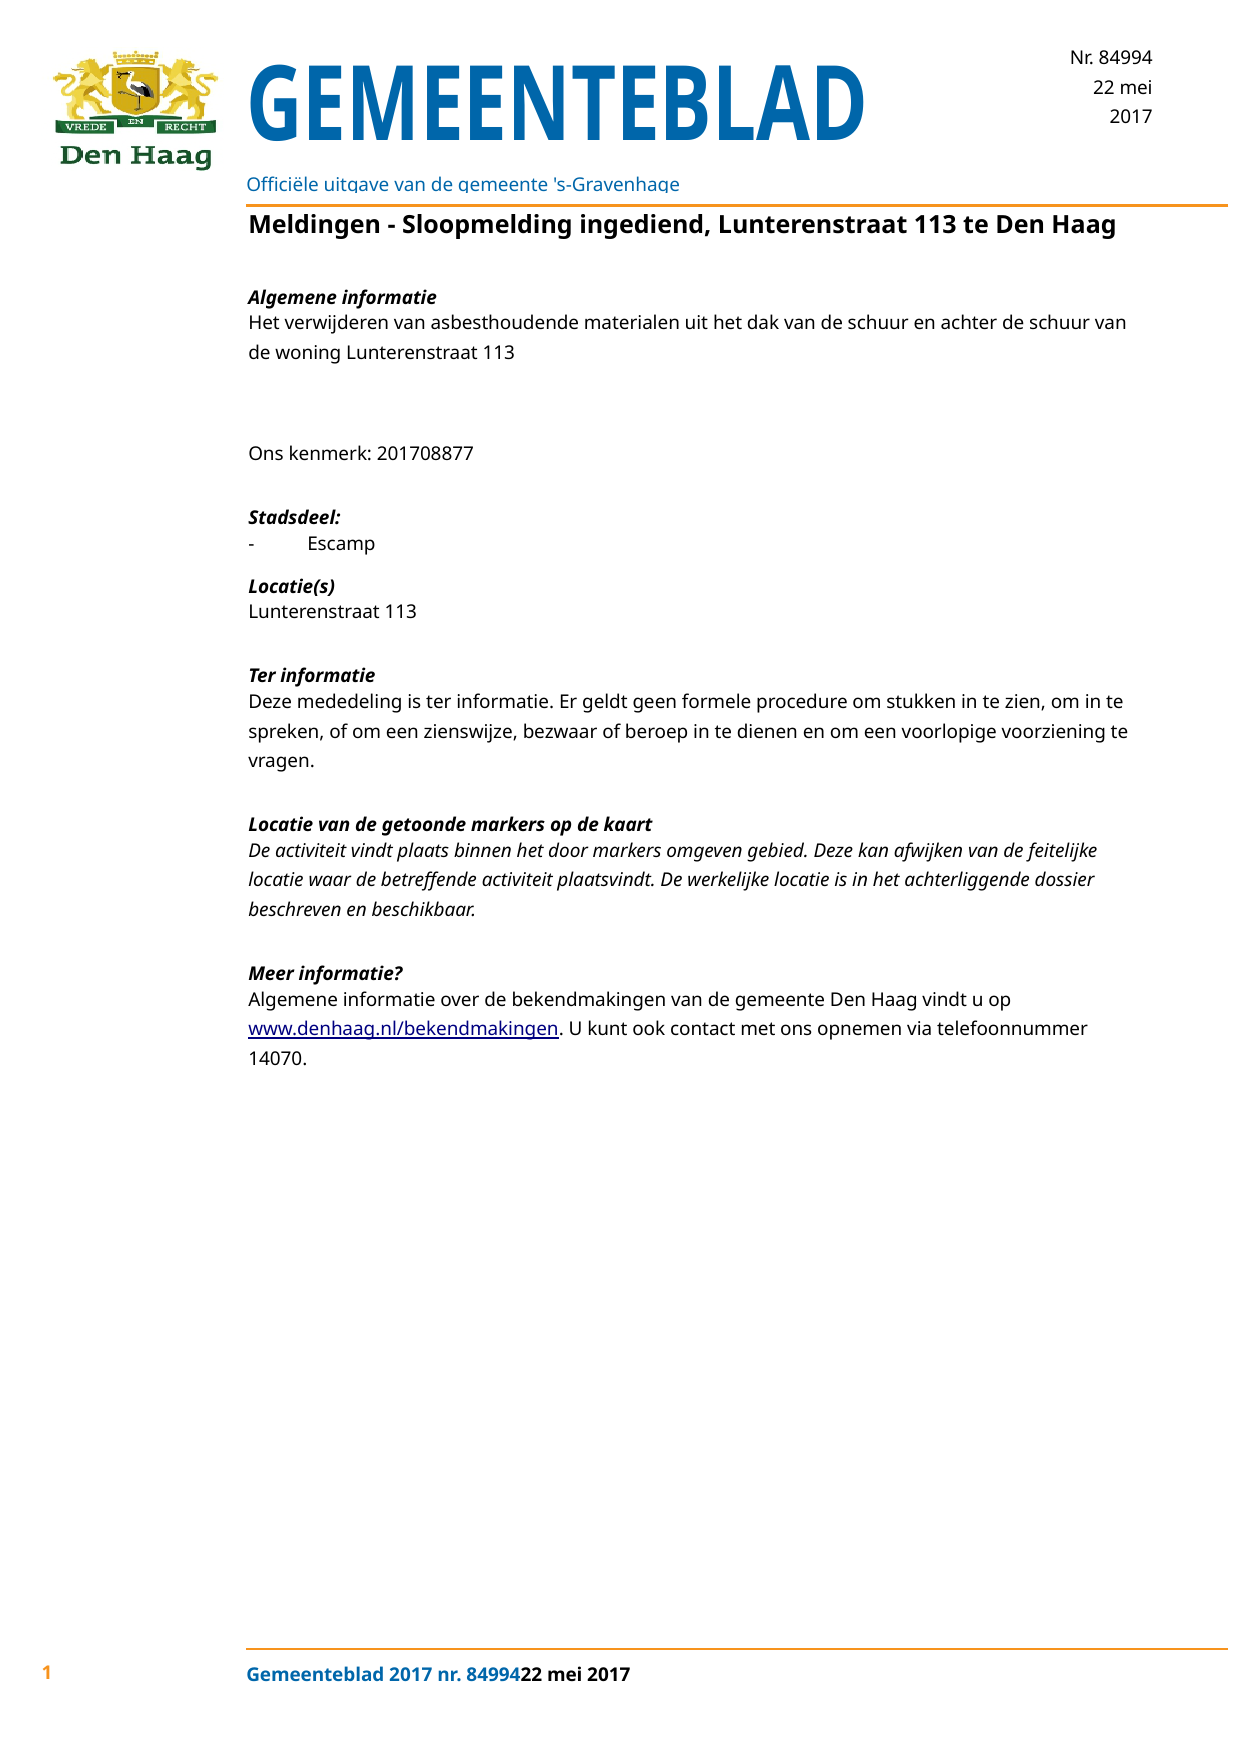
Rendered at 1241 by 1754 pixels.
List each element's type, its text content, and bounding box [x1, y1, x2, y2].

text Lunterenstraat 113 [248, 598, 1152, 624]
text De activiteit vindt plaats binnen het door markers omgeven gebied. Deze kan afwijken van de feitelijke locatie waar de betreffende activiteit plaatsvindt. De werkelijke locatie is in het achterliggende dossier beschreven en beschikbaar. [248, 837, 1152, 922]
text Locatie(s) [248, 573, 1152, 598]
list Escamp [248, 530, 1152, 555]
text Locatie van de getoonde markers op de kaart [248, 811, 1152, 837]
text Algemene informatie over de bekendmakingen van de gemeente Den Haag vindt u op www.denhaag.nl/bekendmakingen. U kunt ook contact met ons opnemen via telefoonnummer 14070. [248, 986, 1152, 1071]
text Meer informatie? [248, 960, 1152, 986]
text Stadsdeel: [248, 504, 1152, 530]
text Algemene informatie [248, 284, 1152, 309]
text Deze mededeling is ter informatie. Er geldt geen formele procedure om stukken in te zien, om in te spreken, of om een zienswijze, bezwaar of beroep in te dienen en om een voorlopige voorziening te vragen. [248, 688, 1152, 773]
text Meldingen - Sloopmelding ingediend, Lunterenstraat 113 te Den Haag [248, 207, 1152, 241]
text Ter informatie [248, 662, 1152, 688]
text Ons kenmerk: 201708877 [248, 440, 1152, 466]
picture [41, 47, 231, 172]
text Het verwijderen van asbesthoudende materialen uit het dak van de schuur en achter de schuur van de woning Lunterenstraat 113 [248, 309, 1152, 365]
